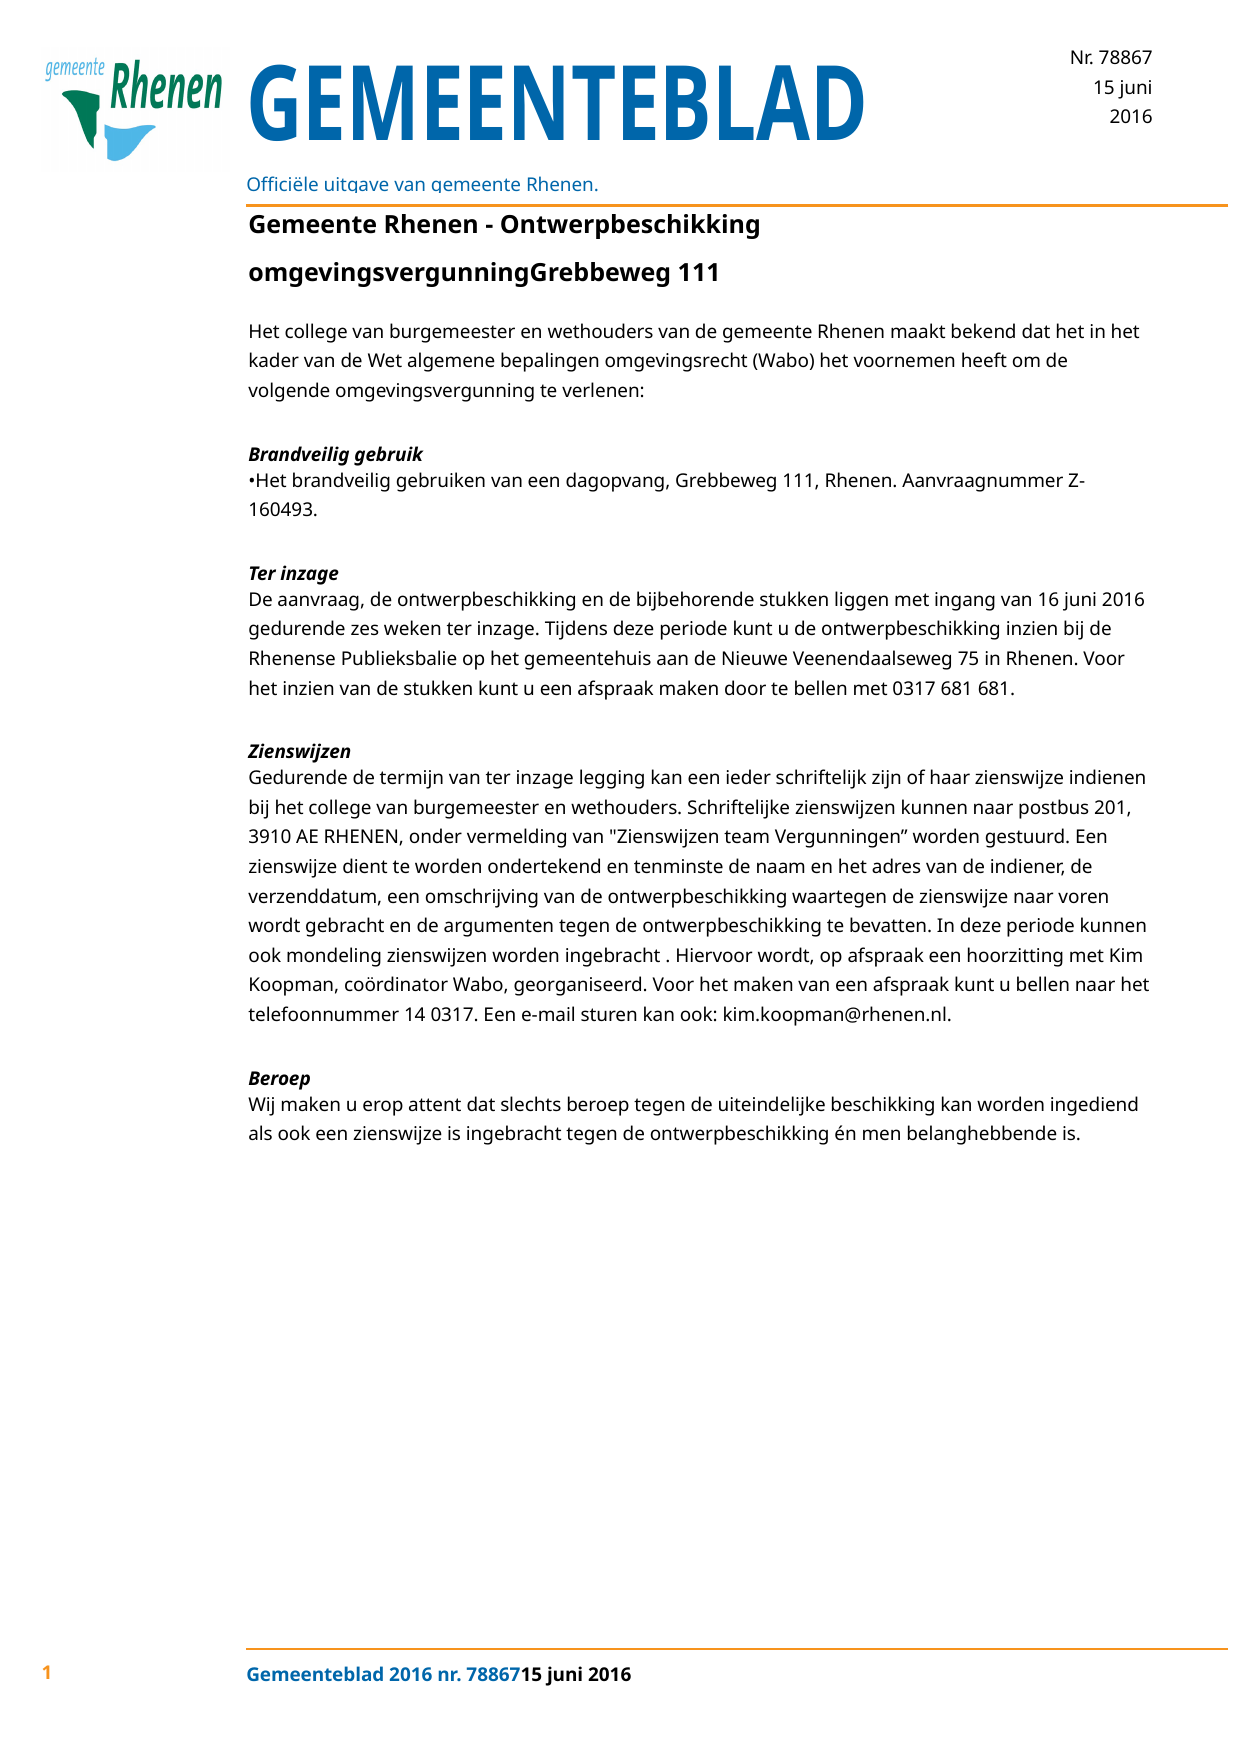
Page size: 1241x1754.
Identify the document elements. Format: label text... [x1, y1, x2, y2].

text De aanvraag, de ontwerpbeschikking en de bijbehorende stukken liggen met ingang van 16 juni 2016 gedurende zes weken ter inzage. Tijdens deze periode kunt u de ontwerpbeschikking inzien bij de Rhenense Publieksbalie op het gemeentehuis aan de Nieuwe Veenendaalseweg 75 in Rhenen. Voor het inzien van de stukken kunt u een afspraak maken door te bellen met 0317 681 681. [248, 586, 1152, 701]
text Wij maken u erop attent dat slechts beroep tegen de uiteindelijke beschikking kan worden ingediend als ook een zienswijze is ingebracht tegen de ontwerpbeschikking én men belanghebbende is. [248, 1091, 1152, 1146]
text Het college van burgemeester en wethouders van de gemeente Rhenen maakt bekend dat het in het kader van de Wet algemene bepalingen omgevingsrecht (Wabo) het voornemen heeft om de volgende omgevingsvergunning te verlenen: [248, 318, 1152, 403]
text •Het brandveilig gebruiken van een dagopvang, Grebbeweg 111, Rhenen. Aanvraagnummer Z-160493. [248, 467, 1152, 522]
text Gedurende de termijn van ter inzage legging kan een ieder schriftelijk zijn of haar zienswijze indienen bij het college van burgemeester en wethouders. Schriftelijke zienswijzen kunnen naar postbus 201, 3910 AE RHENEN, onder vermelding van "Zienswijzen team Vergunningen” worden gestuurd. Een zienswijze dient te worden ondertekend en tenminste de naam en het adres van de indiener, de verzenddatum, een omschrijving van de ontwerpbeschikking waartegen de zienswijze naar voren wordt gebracht en de argumenten tegen de ontwerpbeschikking te bevatten. In deze periode kunnen ook mondeling zienswijzen worden ingebracht . Hiervoor wordt, op afspraak een hoorzitting met Kim Koopman, coördinator Wabo, georganiseerd. Voor het maken van een afspraak kunt u bellen naar het telefoonnummer 14 0317. Een e-mail sturen kan ook: kim.koopman@rhenen.nl. [248, 764, 1152, 1027]
text Ter inzage [248, 560, 1152, 586]
text Brandveilig gebruik [248, 441, 1152, 467]
picture [41, 47, 231, 172]
text Zienswijzen [248, 739, 1152, 764]
text Beroep [248, 1065, 1152, 1091]
text Gemeente Rhenen - Ontwerpbeschikking omgevingsvergunningGrebbeweg 111 [248, 207, 1152, 288]
